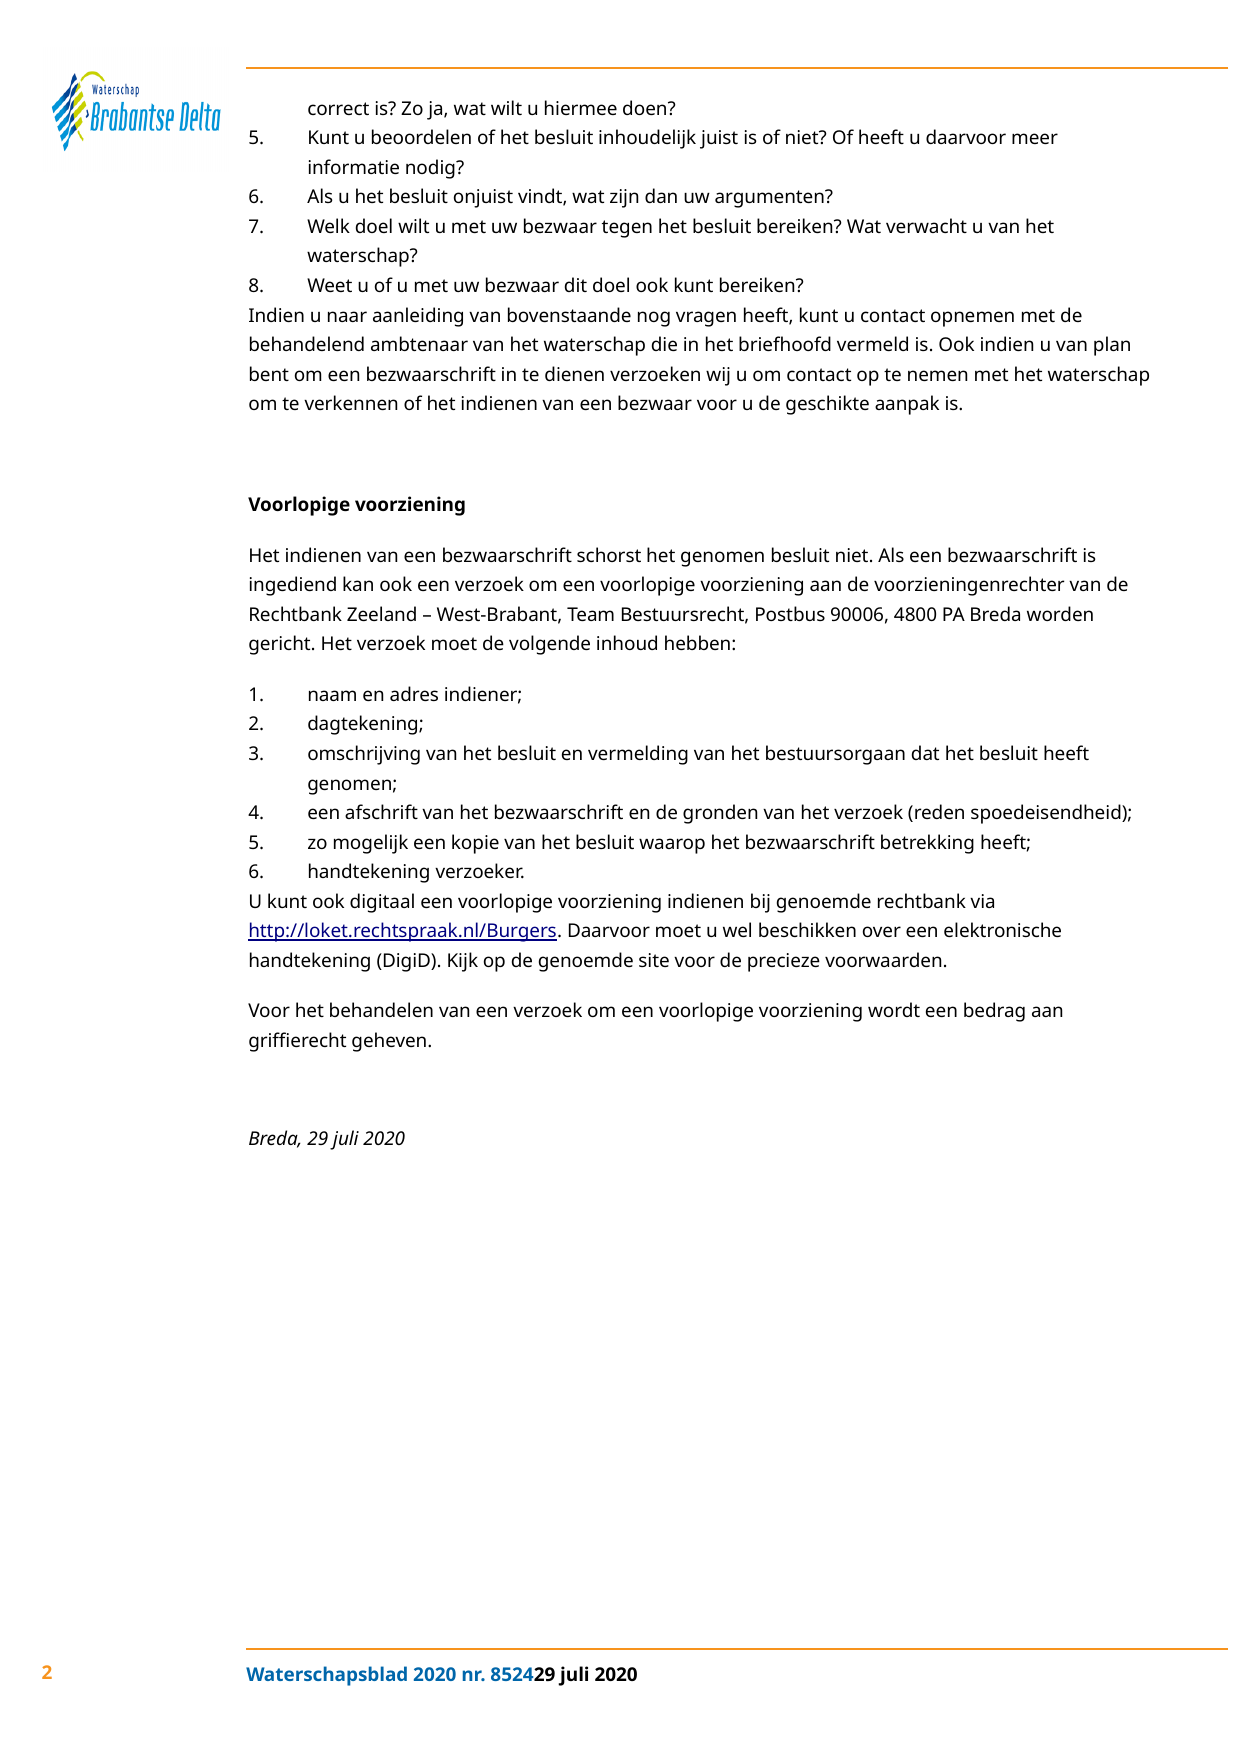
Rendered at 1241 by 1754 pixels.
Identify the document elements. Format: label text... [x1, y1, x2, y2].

text Indien u naar aanleiding van bovenstaande nog vragen heeft, kunt u contact opnemen met de behandelend ambtenaar van het waterschap die in het briefhoofd vermeld is. Ook indien u van plan bent om een bezwaarschrift in te dienen verzoeken wij u om contact op te nemen met het waterschap om te verkennen of het indienen van een bezwaar voor u de geschikte aanpak is. [248, 302, 1152, 416]
list zo mogelijk een kopie van het besluit waarop het bezwaarschrift betrekking heeft; [248, 829, 1152, 855]
list een afschrift van het bezwaarschrift en de gronden van het verzoek (reden spoedeisendheid); [248, 799, 1152, 825]
list naam en adres indiener; [248, 681, 1152, 707]
list Kunt u beoordelen of het besluit inhoudelijk juist is of niet? Of heeft u daarvoor meer informatie nodig? [248, 124, 1152, 180]
list omschrijving van het besluit en vermelding van het bestuursorgaan dat het besluit heeft genomen; [248, 740, 1152, 796]
list Als u het besluit onjuist vindt, wat zijn dan uw argumenten? [248, 183, 1152, 209]
list dagtekening; [248, 711, 1152, 736]
text Voorlopige voorziening [248, 491, 1152, 517]
list handtekening verzoeker. [248, 858, 1152, 884]
text Het indienen van een bezwaarschrift schorst het genomen besluit niet. Als een bezwaarschrift is ingediend kan ook een verzoek om een voorlopige voorziening aan de voorzieningenrechter van de Rechtbank Zeeland – West-Brabant, Team Bestuursrecht, Postbus 90006, 4800 PA Breda worden gericht. Het verzoek moet de volgende inhoud hebben: [248, 542, 1152, 656]
list correct is? Zo ja, wat wilt u hiermee doen? [248, 95, 1152, 121]
text Breda, 29 juli 2020 [248, 1126, 1152, 1151]
list Welk doel wilt u met uw bezwaar tegen het besluit bereiken? Wat verwacht u van het waterschap? [248, 213, 1152, 268]
list Weet u of u met uw bezwaar dit doel ook kunt bereiken? [248, 272, 1152, 298]
picture [41, 47, 231, 172]
text U kunt ook digitaal een voorlopige voorziening indienen bij genoemde rechtbank via http://loket.rechtspraak.nl/Burgers. Daarvoor moet u wel beschikken over een elektronische handtekening (DigiD). Kijk op de genoemde site voor de precieze voorwaarden. [248, 888, 1152, 973]
text Voor het behandelen van een verzoek om een voorlopige voorziening wordt een bedrag aan griffierecht geheven. [248, 998, 1152, 1053]
